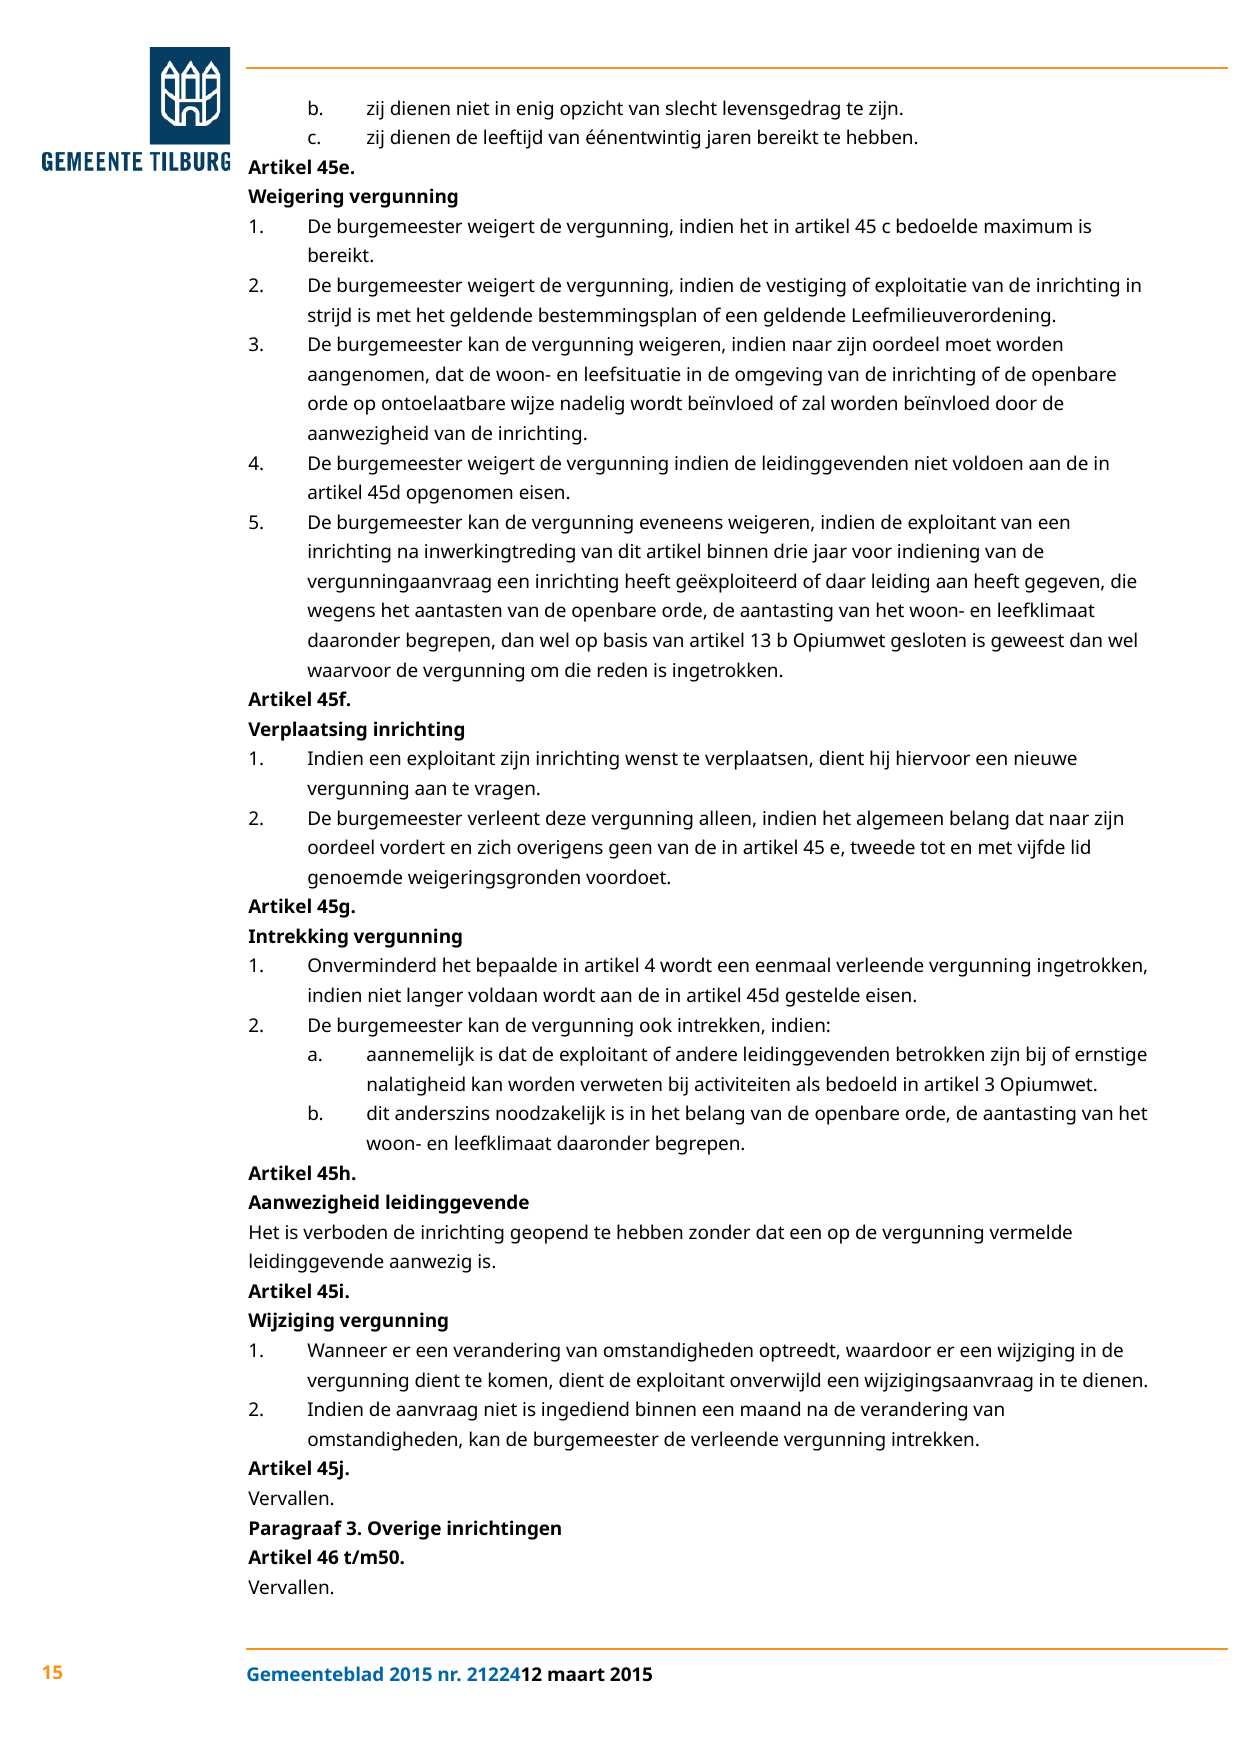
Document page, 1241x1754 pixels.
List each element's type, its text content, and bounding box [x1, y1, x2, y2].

text Weigering vergunning [248, 183, 1152, 209]
list De burgemeester weigert de vergunning indien de leidinggevenden niet voldoen aan de in artikel 45d opgenomen eisen. [248, 450, 1152, 505]
text Artikel 46 t/m50. [248, 1544, 1152, 1570]
list Wanneer er een verandering van omstandigheden optreedt, waardoor er een wijziging in de vergunning dient te komen, dient de exploitant onverwijld een wijzigingsaanvraag in te dienen. [248, 1337, 1152, 1393]
text Artikel 45e. [248, 154, 1152, 180]
text Artikel 45g. [248, 893, 1152, 919]
text Artikel 45f. [248, 686, 1152, 712]
text Vervallen. [248, 1485, 1152, 1511]
text Vervallen. [248, 1574, 1152, 1600]
list De burgemeester weigert de vergunning, indien het in artikel 45 c bedoelde maximum is bereikt. [248, 213, 1152, 268]
text Het is verboden de inrichting geopend te hebben zonder dat een op de vergunning vermelde leidinggevende aanwezig is. [248, 1219, 1152, 1274]
text Intrekking vergunning [248, 923, 1152, 949]
text Aanwezigheid leidinggevende [248, 1189, 1152, 1215]
text Paragraaf 3. Overige inrichtingen [248, 1515, 1152, 1541]
list aannemelijk is dat de exploitant of andere leidinggevenden betrokken zijn bij of ernstige nalatigheid kan worden verweten bij activiteiten als bedoeld in artikel 3 Opiumwet. [307, 1041, 1152, 1097]
list dit anderszins noodzakelijk is in het belang van de openbare orde, de aantasting van het woon- en leefklimaat daaronder begrepen. [307, 1101, 1152, 1156]
list Indien een exploitant zijn inrichting wenst te verplaatsen, dient hij hiervoor een nieuwe vergunning aan te vragen. [248, 746, 1152, 801]
list Onverminderd het bepaalde in artikel 4 wordt een eenmaal verleende vergunning ingetrokken, indien niet langer voldaan wordt aan de in artikel 45d gestelde eisen. [248, 953, 1152, 1008]
list De burgemeester weigert de vergunning, indien de vestiging of exploitatie van de inrichting in strijd is met het geldende bestemmingsplan of een geldende Leefmilieuverordening. [248, 272, 1152, 328]
list zij dienen de leeftijd van éénentwintig jaren bereikt te hebben. [307, 124, 1152, 150]
text Artikel 45h. [248, 1160, 1152, 1186]
list De burgemeester kan de vergunning weigeren, indien naar zijn oordeel moet worden aangenomen, dat de woon- en leefsituatie in de omgeving van de inrichting of de openbare orde op ontoelaatbare wijze nadelig wordt beïnvloed of zal worden beïnvloed door de aanwezigheid van de inrichting. [248, 331, 1152, 446]
list De burgemeester kan de vergunning eveneens weigeren, indien de exploitant van een inrichting na inwerkingtreding van dit artikel binnen drie jaar voor indiening van de vergunningaanvraag een inrichting heeft geëxploiteerd of daar leiding aan heeft gegeven, die wegens het aantasten van de openbare orde, de aantasting van het woon- en leefklimaat daaronder begrepen, dan wel op basis van artikel 13 b Opiumwet gesloten is geweest dan wel waarvoor de vergunning om die reden is ingetrokken. [248, 509, 1152, 683]
text Artikel 45i. [248, 1278, 1152, 1304]
list De burgemeester verleent deze vergunning alleen, indien het algemeen belang dat naar zijn oordeel vordert en zich overigens geen van de in artikel 45 e, tweede tot en met vijfde lid genoemde weigeringsgronden voordoet. [248, 805, 1152, 890]
list De burgemeester kan de vergunning ook intrekken, indien: [248, 1012, 1152, 1038]
picture [41, 47, 231, 172]
list Indien de aanvraag niet is ingediend binnen een maand na de verandering van omstandigheden, kan de burgemeester de verleende vergunning intrekken. [248, 1396, 1152, 1452]
text Wijziging vergunning [248, 1308, 1152, 1333]
text Artikel 45j. [248, 1456, 1152, 1481]
list zij dienen niet in enig opzicht van slecht levensgedrag te zijn. [307, 95, 1152, 121]
text Verplaatsing inrichting [248, 716, 1152, 742]
